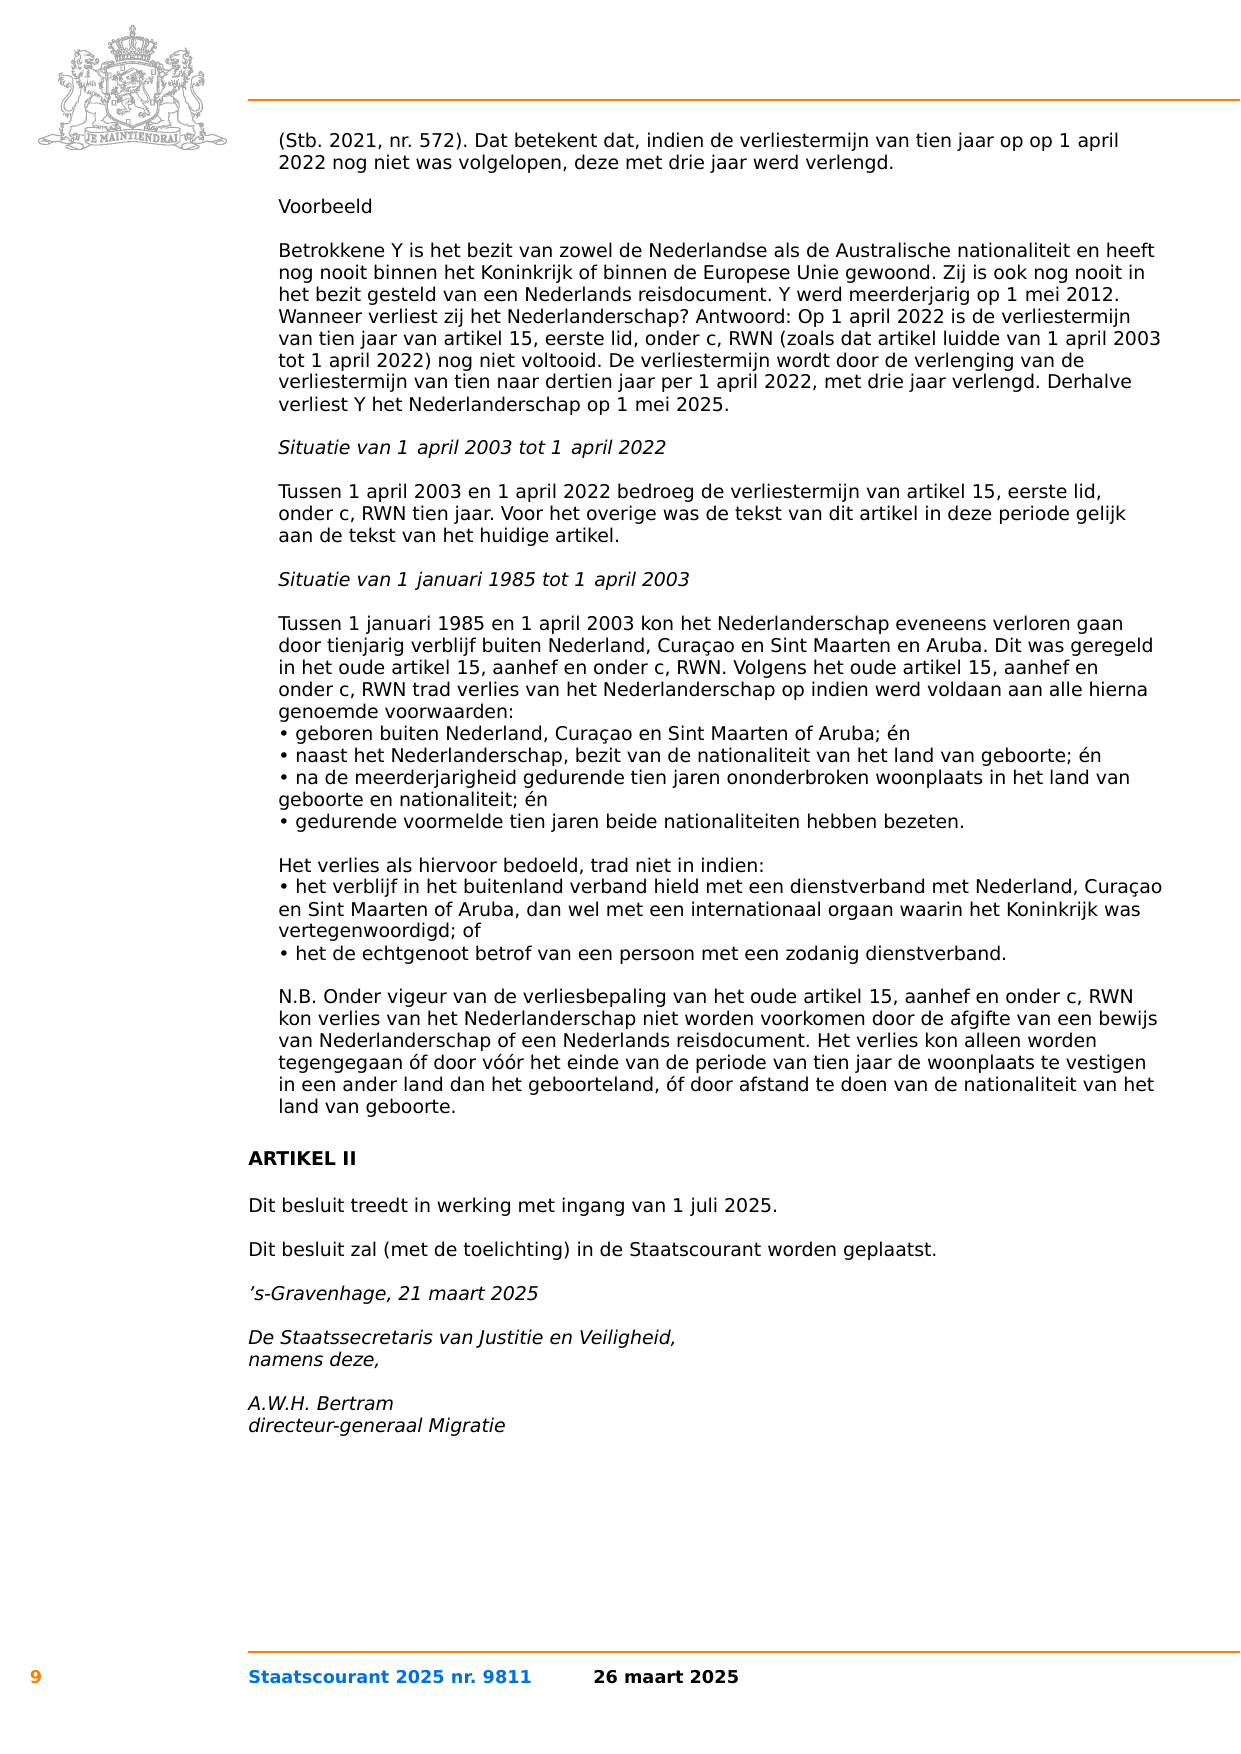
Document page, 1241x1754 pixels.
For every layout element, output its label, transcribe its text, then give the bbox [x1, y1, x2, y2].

text Het verlies als hiervoor bedoeld, trad niet in indien: [278, 854, 1163, 876]
text Dit besluit zal (met de toelichting) in de Staatscourant worden geplaatst. [248, 1239, 1163, 1261]
subtitle ARTIKEL II [248, 1148, 1163, 1170]
subtitle Situatie van 1 januari 1985 tot 1 april 2003 [278, 569, 1163, 591]
text (Stb. 2021, nr. 572). Dat betekent dat, indien de verliestermijn van tien jaar op op 1 april 2022 nog niet was volgelopen, deze met drie jaar werd verlengd. [278, 130, 1163, 174]
picture [38, 25, 227, 150]
text Tussen 1 april 2003 en 1 april 2022 bedroeg de verliestermijn van artikel 15, eerste lid, onder c, RWN tien jaar. Voor het overige was de tekst van dit artikel in deze periode gelijk aan de tekst van het huidige artikel. [278, 481, 1163, 547]
subtitle Situatie van 1 april 2003 tot 1 april 2022 [278, 437, 1163, 459]
subtitle Voorbeeld [278, 196, 1163, 218]
text • geboren buiten Nederland, Curaçao en Sint Maarten of Aruba; én [278, 723, 1163, 745]
text N.B. Onder vigeur van de verliesbepaling van het oude artikel 15, aanhef en onder c, RWN kon verlies van het Nederlanderschap niet worden voorkomen door de afgifte van een bewijs van Nederlanderschap of een Nederlands reisdocument. Het verlies kon alleen worden tegengegaan óf door vóór het einde van de periode van tien jaar de woonplaats te vestigen in een ander land dan het geboorteland, óf door afstand te doen van de nationaliteit van het land van geboorte. [278, 986, 1163, 1118]
text Betrokkene Y is het bezit van zowel de Nederlandse als de Australische nationaliteit en heeft nog nooit binnen het Koninkrijk of binnen de Europese Unie gewoond. Zij is ook nog nooit in het bezit gesteld van een Nederlands reisdocument. Y werd meerderjarig op 1 mei 2012. Wanneer verliest zij het Nederlanderschap? Antwoord: Op 1 april 2022 is de verliestermijn van tien jaar van artikel 15, eerste lid, onder c, RWN (zoals dat artikel luidde van 1 april 2003 tot 1 april 2022) nog niet voltooid. De verliestermijn wordt door de verlenging van de verliestermijn van tien naar dertien jaar per 1 april 2022, met drie jaar verlengd. Derhalve verliest Y het Nederlanderschap op 1 mei 2025. [278, 239, 1163, 415]
text • het de echtgenoot betrof van een persoon met een zodanig dienstverband. [278, 942, 1163, 964]
text Dit besluit treedt in werking met ingang van 1 juli 2025. [248, 1195, 1163, 1217]
text ’s-Gravenhage, 21 maart 2025 [248, 1283, 1163, 1305]
text • naast het Nederlanderschap, bezit van de nationaliteit van het land van geboorte; én [278, 745, 1163, 767]
text Tussen 1 januari 1985 en 1 april 2003 kon het Nederlanderschap eveneens verloren gaan door tienjarig verblijf buiten Nederland, Curaçao en Sint Maarten en Aruba. Dit was geregeld in het oude artikel 15, aanhef en onder c, RWN. Volgens het oude artikel 15, aanhef en onder c, RWN trad verlies van het Nederlanderschap op indien werd voldaan aan alle hierna genoemde voorwaarden: [278, 613, 1163, 723]
text • na de meerderjarigheid gedurende tien jaren ononderbroken woonplaats in het land van geboorte en nationaliteit; én [278, 767, 1163, 811]
text • gedurende voormelde tien jaren beide nationaliteiten hebben bezeten. [278, 811, 1163, 833]
text De Staatssecretaris van Justitie en Veiligheid, namens deze, A.W.H. Bertram directeur-generaal Migratie [248, 1327, 1163, 1437]
text • het verblijf in het buitenland verband hield met een dienstverband met Nederland, Curaçao en Sint Maarten of Aruba, dan wel met een internationaal orgaan waarin het Koninkrijk was vertegenwoordigd; of [278, 876, 1163, 942]
